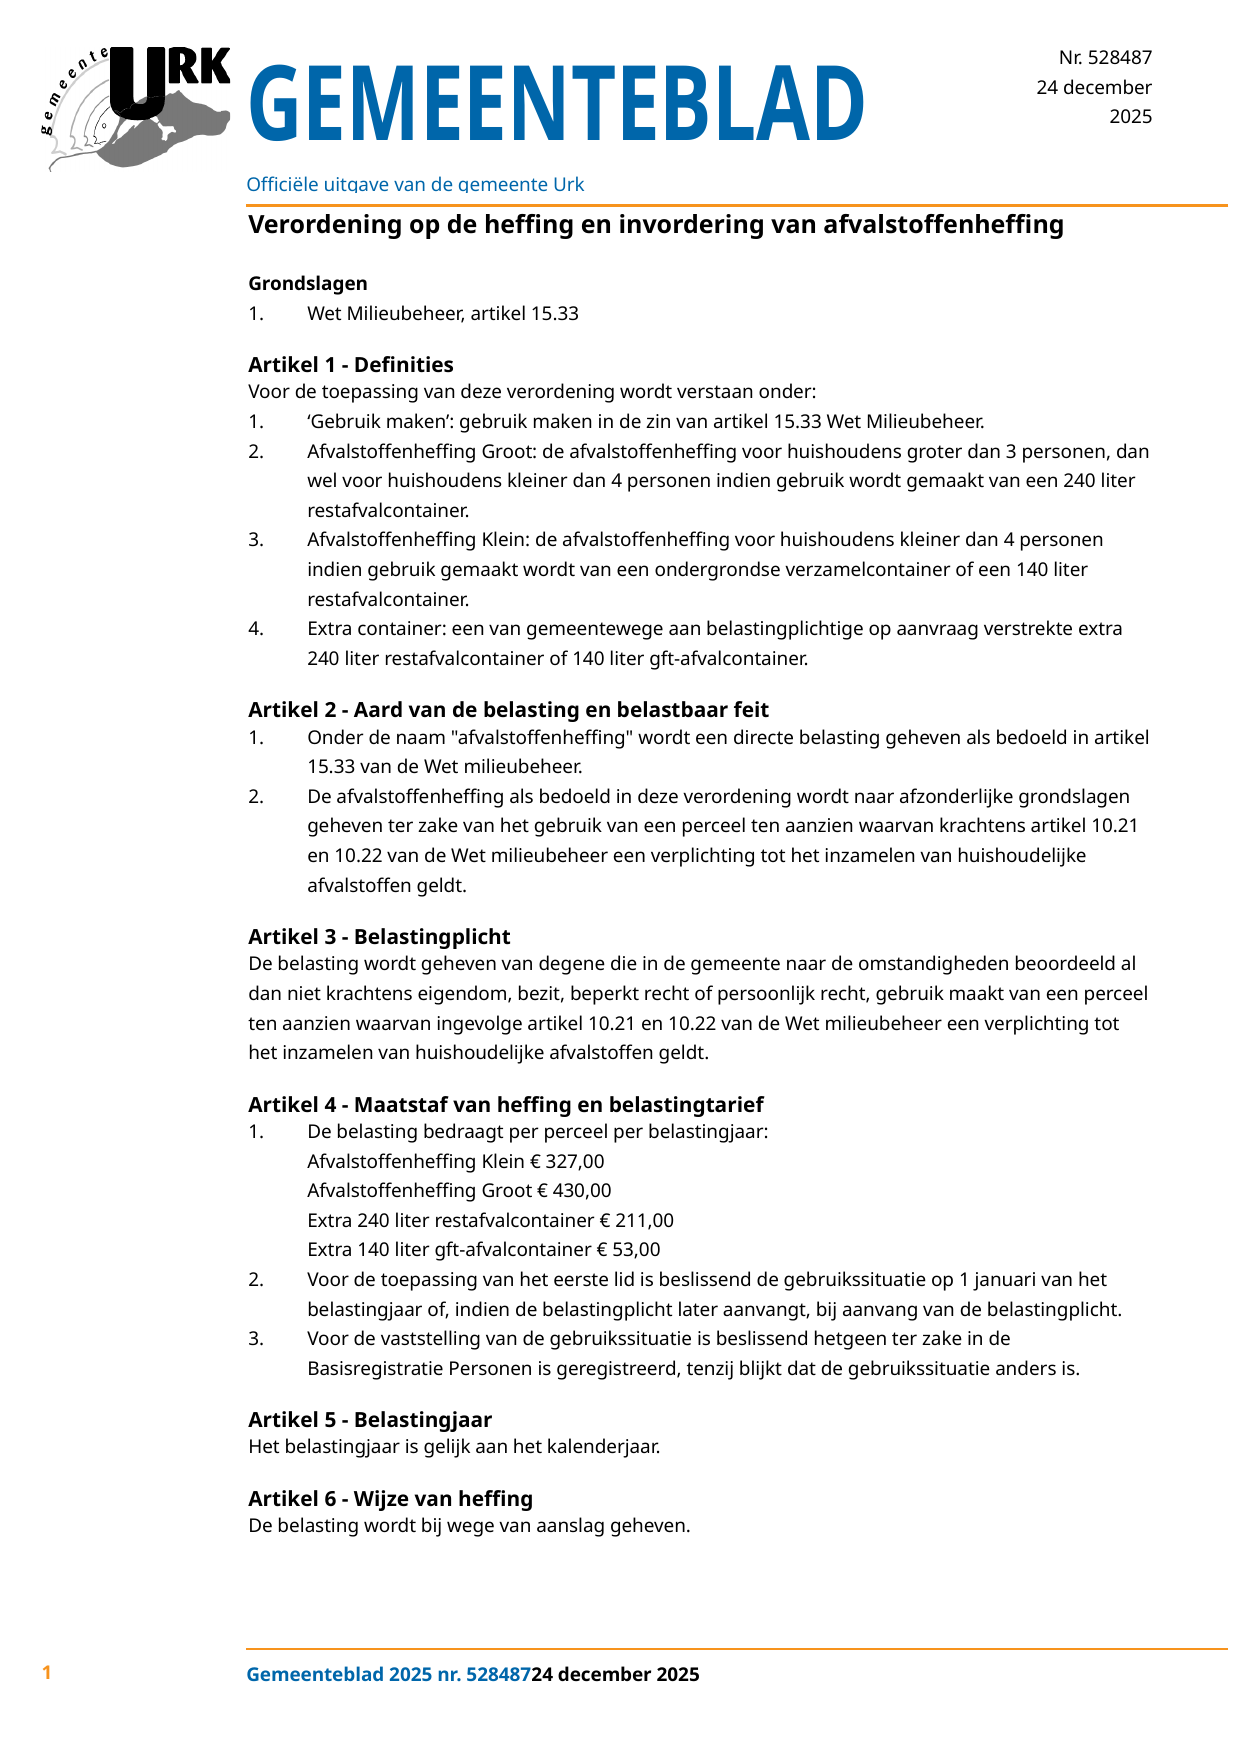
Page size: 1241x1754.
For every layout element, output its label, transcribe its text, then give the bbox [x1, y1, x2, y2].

text Artikel 4 - Maatstaf van heffing en belastingtarief [248, 1090, 1152, 1118]
text Artikel 1 - Definities [248, 350, 1152, 379]
text Voor de toepassing van deze verordening wordt verstaan onder: [248, 379, 1152, 404]
list Afvalstoffenheffing Groot € 430,00 [248, 1177, 1152, 1203]
text Verordening op de heffing en invordering van afvalstoffenheffing [248, 207, 1152, 241]
list De afvalstoffenheffing als bedoeld in deze verordening wordt naar afzonderlijke grondslagen geheven ter zake van het gebruik van een perceel ten aanzien waarvan krachtens artikel 10.21 en 10.22 van de Wet milieubeheer een verplichting tot het inzamelen van huishoudelijke afvalstoffen geldt. [248, 783, 1152, 897]
list De belasting bedraagt per perceel per belastingjaar: [248, 1118, 1152, 1144]
picture [41, 47, 231, 172]
list Wet Milieubeheer, artikel 15.33 [248, 300, 1152, 326]
text Artikel 6 - Wijze van heffing [248, 1484, 1152, 1513]
list Extra 140 liter gft-afvalcontainer € 53,00 [248, 1237, 1152, 1262]
list Extra container: een van gemeentewege aan belastingplichtige op aanvraag verstrekte extra 240 liter restafvalcontainer of 140 liter gft-afvalcontainer. [248, 615, 1152, 671]
list Afvalstoffenheffing Klein: de afvalstoffenheffing voor huishoudens kleiner dan 4 personen indien gebruik gemaakt wordt van een ondergrondse verzamelcontainer of een 140 liter restafvalcontainer. [248, 527, 1152, 612]
text De belasting wordt geheven van degene die in de gemeente naar de omstandigheden beoordeeld al dan niet krachtens eigendom, bezit, beperkt recht of persoonlijk recht, gebruik maakt van een perceel ten aanzien waarvan ingevolge artikel 10.21 en 10.22 van de Wet milieubeheer een verplichting tot het inzamelen van huishoudelijke afvalstoffen geldt. [248, 951, 1152, 1065]
text Het belastingjaar is gelijk aan het kalenderjaar. [248, 1434, 1152, 1459]
text Grondslagen [248, 270, 1152, 296]
list Afvalstoffenheffing Klein € 327,00 [248, 1148, 1152, 1173]
list Afvalstoffenheffing Groot: de afvalstoffenheffing voor huishoudens groter dan 3 personen, dan wel voor huishoudens kleiner dan 4 personen indien gebruik wordt gemaakt van een 240 liter restafvalcontainer. [248, 438, 1152, 523]
list Extra 240 liter restafvalcontainer € 211,00 [248, 1207, 1152, 1233]
text Artikel 3 - Belastingplicht [248, 922, 1152, 951]
text De belasting wordt bij wege van aanslag geheven. [248, 1513, 1152, 1538]
text Artikel 5 - Belastingjaar [248, 1405, 1152, 1434]
text Artikel 2 - Aard van de belasting en belastbaar feit [248, 695, 1152, 724]
list ‘Gebruik maken’: gebruik maken in de zin van artikel 15.33 Wet Milieubeheer. [248, 408, 1152, 434]
list Voor de toepassing van het eerste lid is beslissend de gebruikssituatie op 1 januari van het belastingjaar of, indien de belastingplicht later aanvangt, bij aanvang van de belastingplicht. [248, 1266, 1152, 1321]
list Onder de naam "afvalstoffenheffing" wordt een directe belasting geheven als bedoeld in artikel 15.33 van de Wet milieubeheer. [248, 724, 1152, 779]
list Voor de vaststelling van de gebruikssituatie is beslissend hetgeen ter zake in de Basisregistratie Personen is geregistreerd, tenzij blijkt dat de gebruikssituatie anders is. [248, 1325, 1152, 1381]
